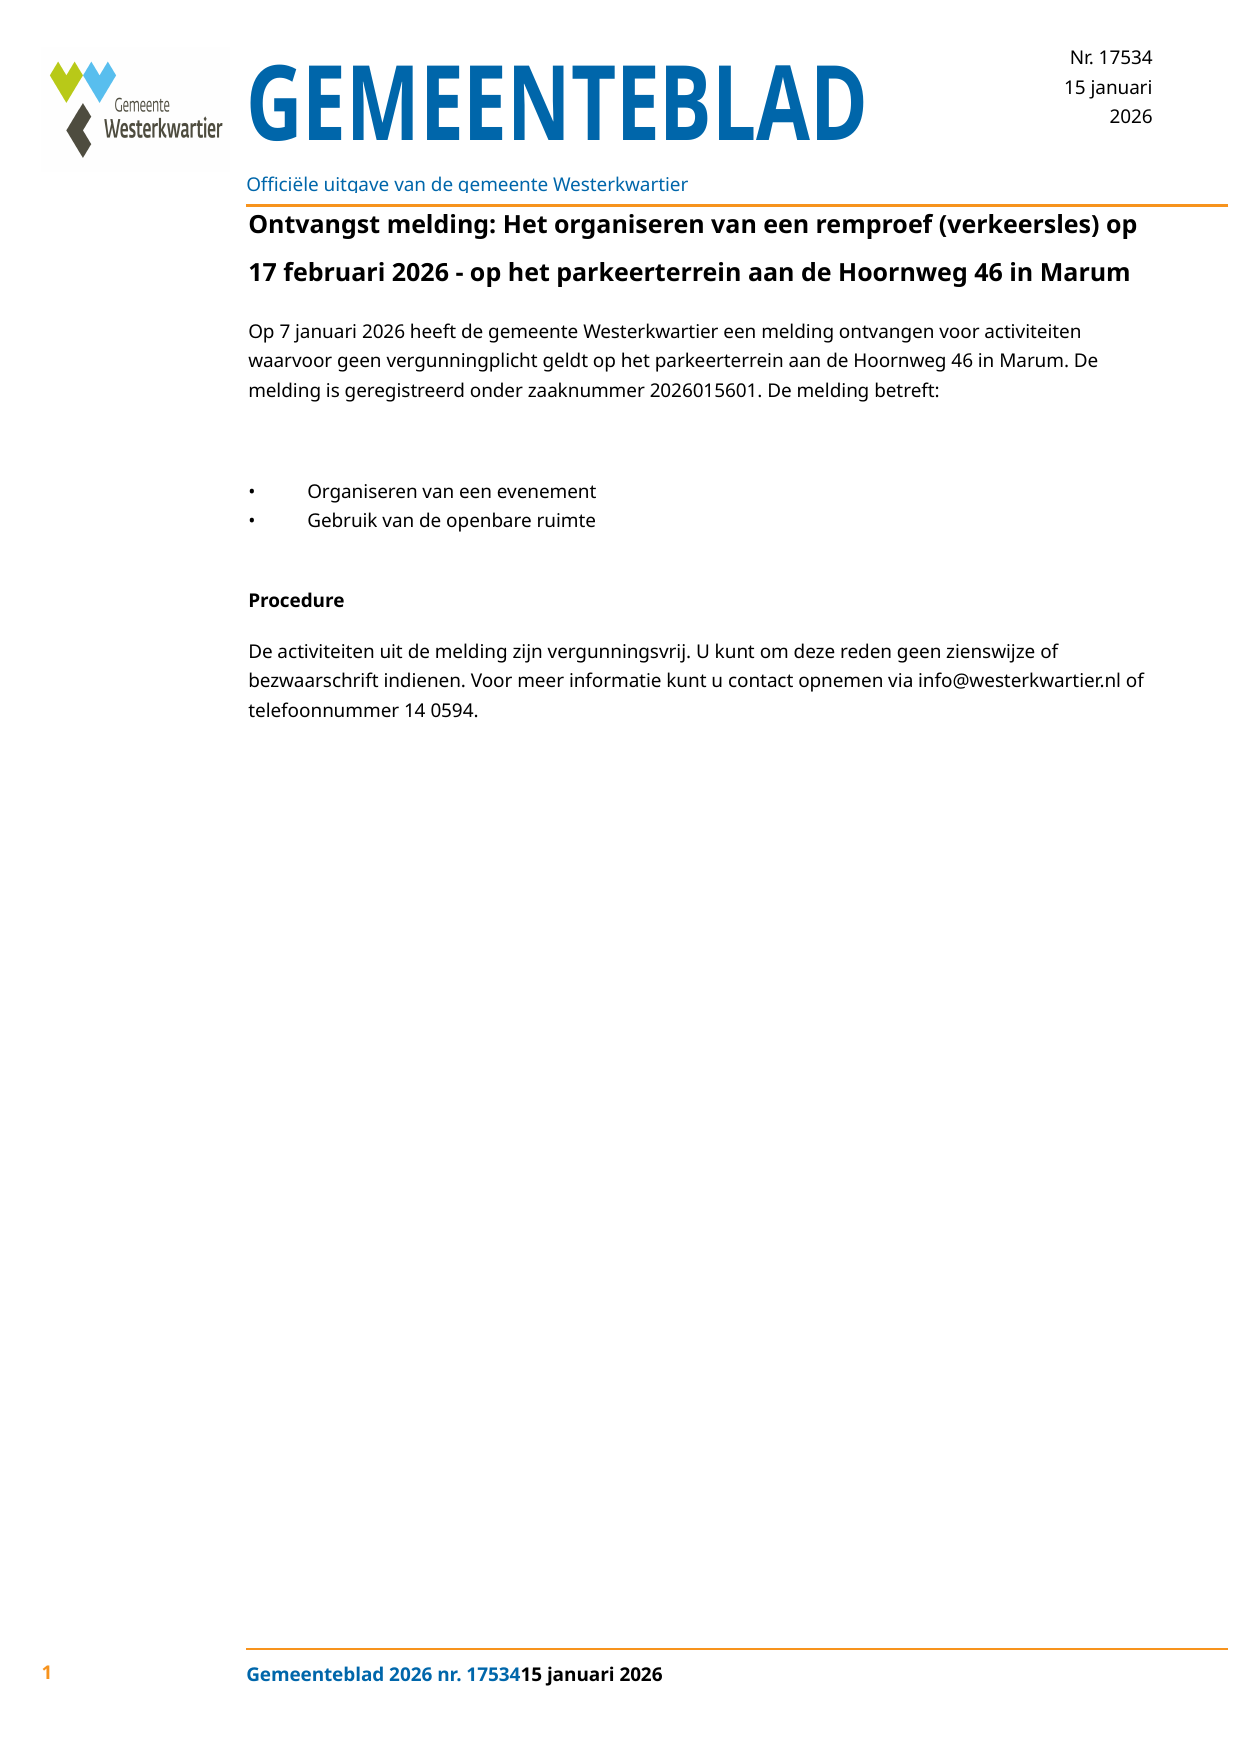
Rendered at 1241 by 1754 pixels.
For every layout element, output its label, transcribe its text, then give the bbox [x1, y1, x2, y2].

text Procedure [248, 587, 1152, 613]
text De activiteiten uit de melding zijn vergunningsvrij. U kunt om deze reden geen zienswijze of bezwaarschrift indienen. Voor meer informatie kunt u contact opnemen via info@westerkwartier.nl of telefoonnummer 14 0594. [248, 638, 1152, 723]
list Organiseren van een evenement [248, 478, 1152, 504]
text Ontvangst melding: Het organiseren van een remproef (verkeersles) op 17 februari 2026 - op het parkeerterrein aan de Hoornweg 46 in Marum [248, 207, 1152, 288]
list Gebruik van de openbare ruimte [248, 507, 1152, 533]
picture [41, 47, 231, 172]
text Op 7 januari 2026 heeft de gemeente Westerkwartier een melding ontvangen voor activiteiten waarvoor geen vergunningplicht geldt op het parkeerterrein aan de Hoornweg 46 in Marum. De melding is geregistreerd onder zaaknummer 2026015601. De melding betreft: [248, 318, 1152, 403]
